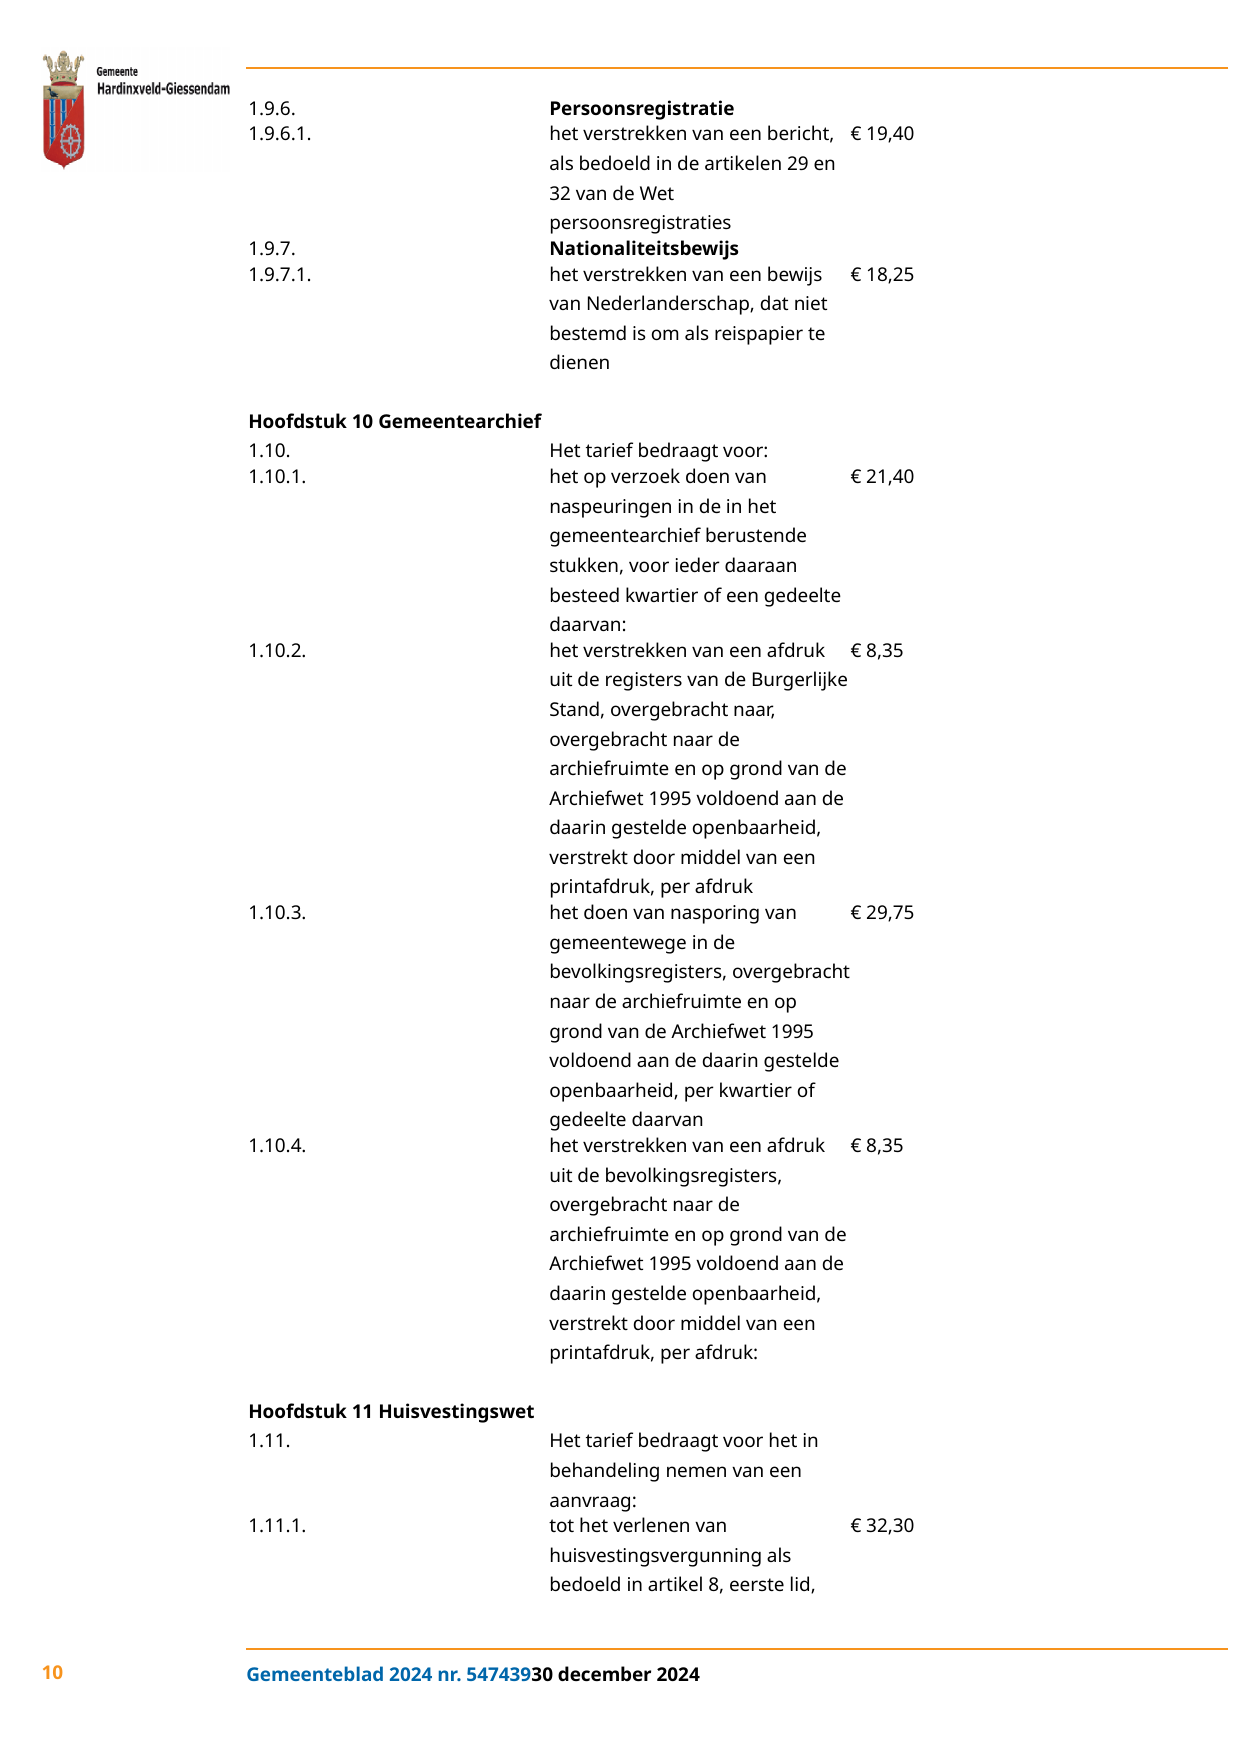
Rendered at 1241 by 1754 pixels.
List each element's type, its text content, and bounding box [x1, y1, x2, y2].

table_cell [850, 235, 1152, 261]
table_cell Nationaliteitsbewijs [549, 235, 850, 261]
table_cell € 29,75 [850, 900, 1152, 1132]
table_cell [850, 95, 1152, 121]
table_cell 1.10.3. [248, 900, 549, 1132]
table_header 1.11. [248, 1428, 549, 1512]
table_cell het verstrekken van een afdruk uit de bevolkingsregisters, overgebracht naar de archiefruimte en op grond van de Archiefwet 1995 voldoend aan de daarin gestelde openbaarheid, verstrekt door middel van een printafdruk, per afdruk: [549, 1132, 850, 1365]
table_cell € 8,35 [850, 1132, 1152, 1365]
table_cell € 8,35 [850, 637, 1152, 899]
table_cell € 32,30 [850, 1513, 1152, 1597]
table_cell € 19,40 [850, 121, 1152, 235]
table_cell Persoonsregistratie [549, 95, 850, 121]
table_cell € 18,25 [850, 261, 1152, 375]
table_header [850, 1428, 1152, 1512]
table_cell het op verzoek doen van naspeuringen in de in het gemeentearchief berustende stukken, voor ieder daaraan besteed kwartier of een gedeelte daarvan: [549, 464, 850, 637]
table_cell het doen van nasporing van gemeentewege in de bevolkingsregisters, overgebracht naar de archiefruimte en op grond van de Archiefwet 1995 voldoend aan de daarin gestelde openbaarheid, per kwartier of gedeelte daarvan [549, 900, 850, 1132]
table_cell tot het verlenen van huisvestingsvergunning als bedoeld in artikel 8, eerste lid, [549, 1513, 850, 1597]
table_cell € 21,40 [850, 464, 1152, 637]
table_cell 1.11.1. [248, 1513, 549, 1597]
picture [41, 47, 231, 172]
table_header Het tarief bedraagt voor: [549, 438, 850, 463]
table_cell 1.10.4. [248, 1132, 549, 1365]
table_header 1.10. [248, 438, 549, 463]
table_header Het tarief bedraagt voor het in behandeling nemen van een aanvraag: [549, 1428, 850, 1512]
table_cell 1.9.6.1. [248, 121, 549, 235]
table_cell 1.9.7.1. [248, 261, 549, 375]
table_cell 1.9.7. [248, 235, 549, 261]
table_cell het verstrekken van een bericht, als bedoeld in de artikelen 29 en 32 van de Wet persoonsregistraties [549, 121, 850, 235]
table_header [850, 438, 1152, 463]
text Hoofdstuk 11 Huisvestingswet [248, 1398, 1152, 1424]
table_cell het verstrekken van een bewijs van Nederlanderschap, dat niet bestemd is om als reispapier te dienen [549, 261, 850, 375]
text Hoofdstuk 10 Gemeentearchief [248, 408, 1152, 434]
table_cell 1.9.6. [248, 95, 549, 121]
table_cell het verstrekken van een afdruk uit de registers van de Burgerlijke Stand, overgebracht naar, overgebracht naar de archiefruimte en op grond van de Archiefwet 1995 voldoend aan de daarin gestelde openbaarheid, verstrekt door middel van een printafdruk, per afdruk [549, 637, 850, 899]
table_cell 1.10.1. [248, 464, 549, 637]
table_cell 1.10.2. [248, 637, 549, 899]
